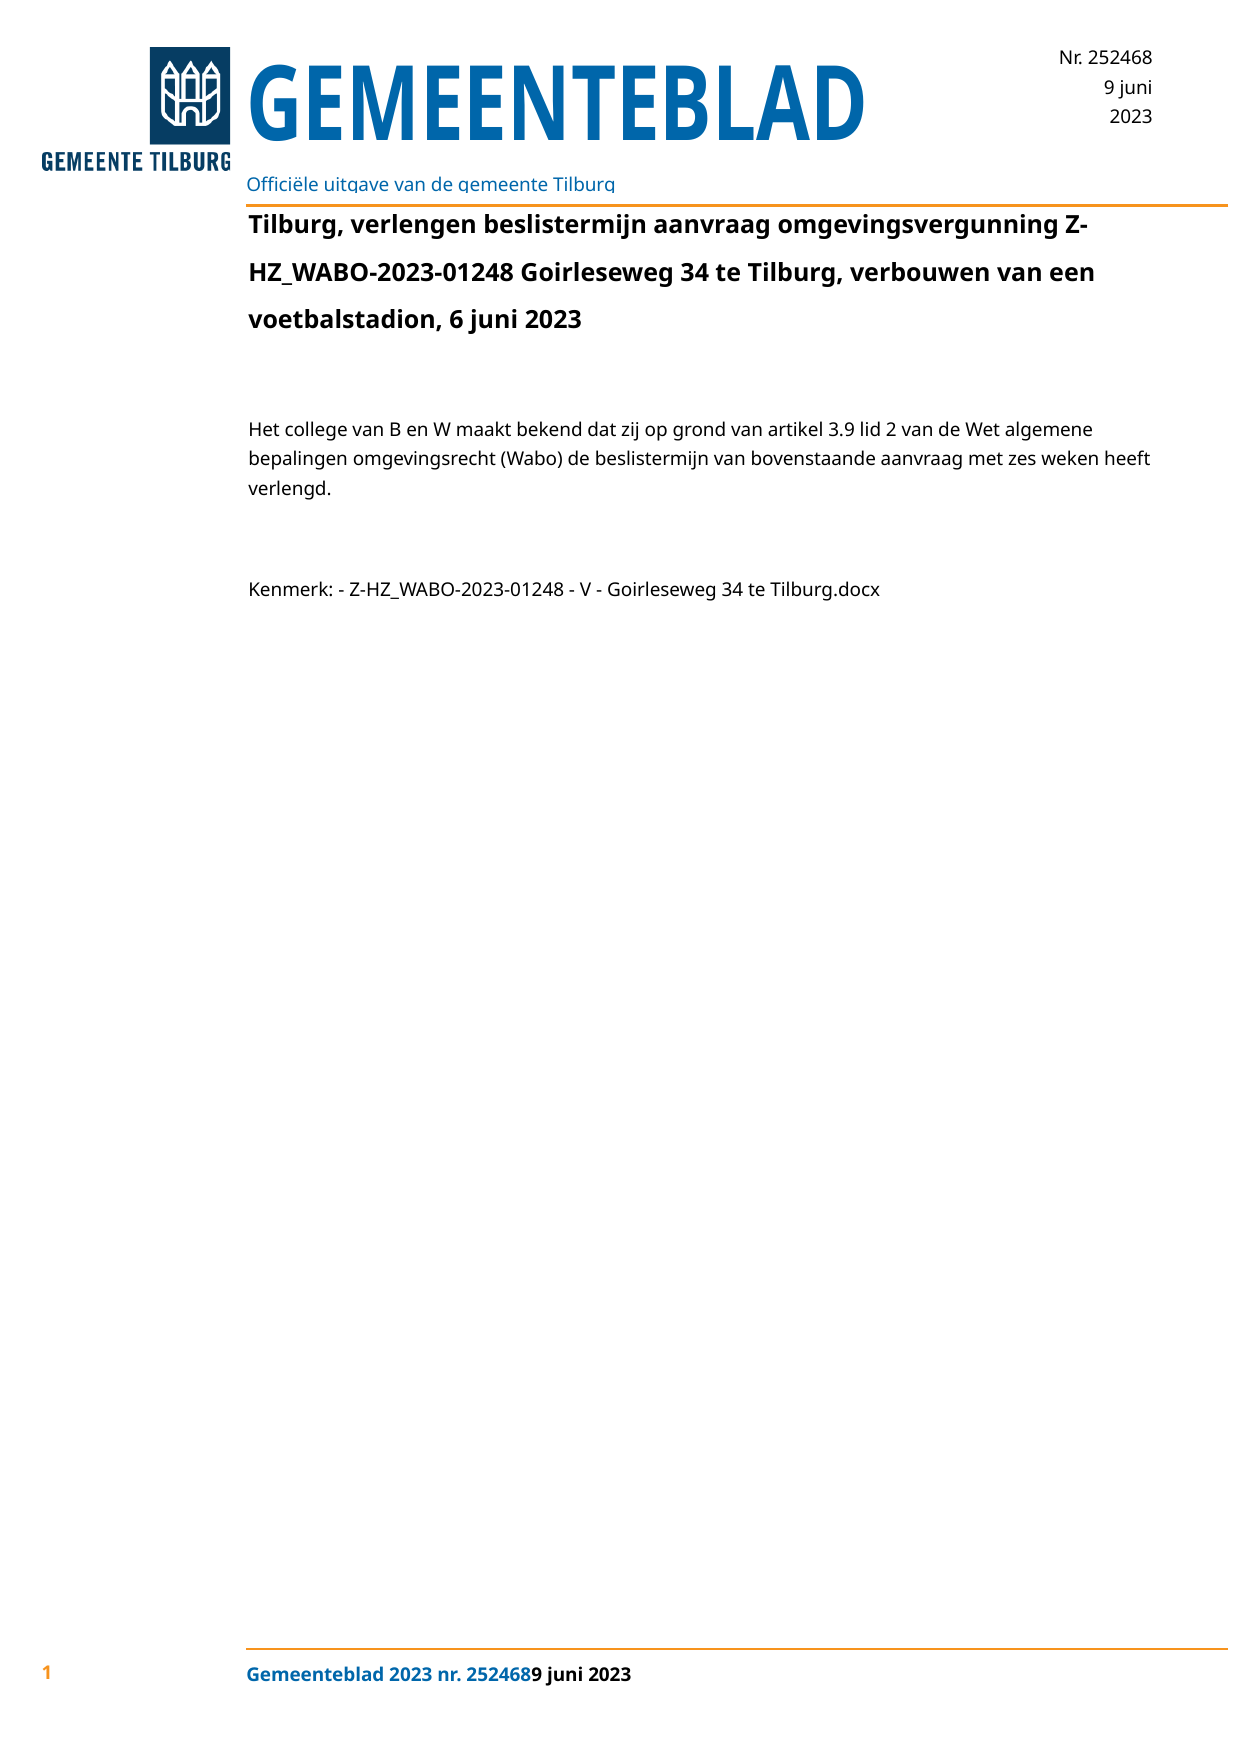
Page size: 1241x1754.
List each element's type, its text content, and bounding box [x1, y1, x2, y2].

text Het college van B en W maakt bekend dat zij op grond van artikel 3.9 lid 2 van de Wet algemene bepalingen omgevingsrecht (Wabo) de beslistermijn van bovenstaande aanvraag met zes weken heeft verlengd. [248, 416, 1152, 501]
text Kenmerk: - Z-HZ_WABO-2023-01248 - V - Goirleseweg 34 te Tilburg.docx [248, 576, 1152, 602]
picture [41, 47, 231, 172]
text Tilburg, verlengen beslistermijn aanvraag omgevingsvergunning Z-HZ_WABO-2023-01248 Goirleseweg 34 te Tilburg, verbouwen van een voetbalstadion, 6 juni 2023 [248, 207, 1152, 336]
